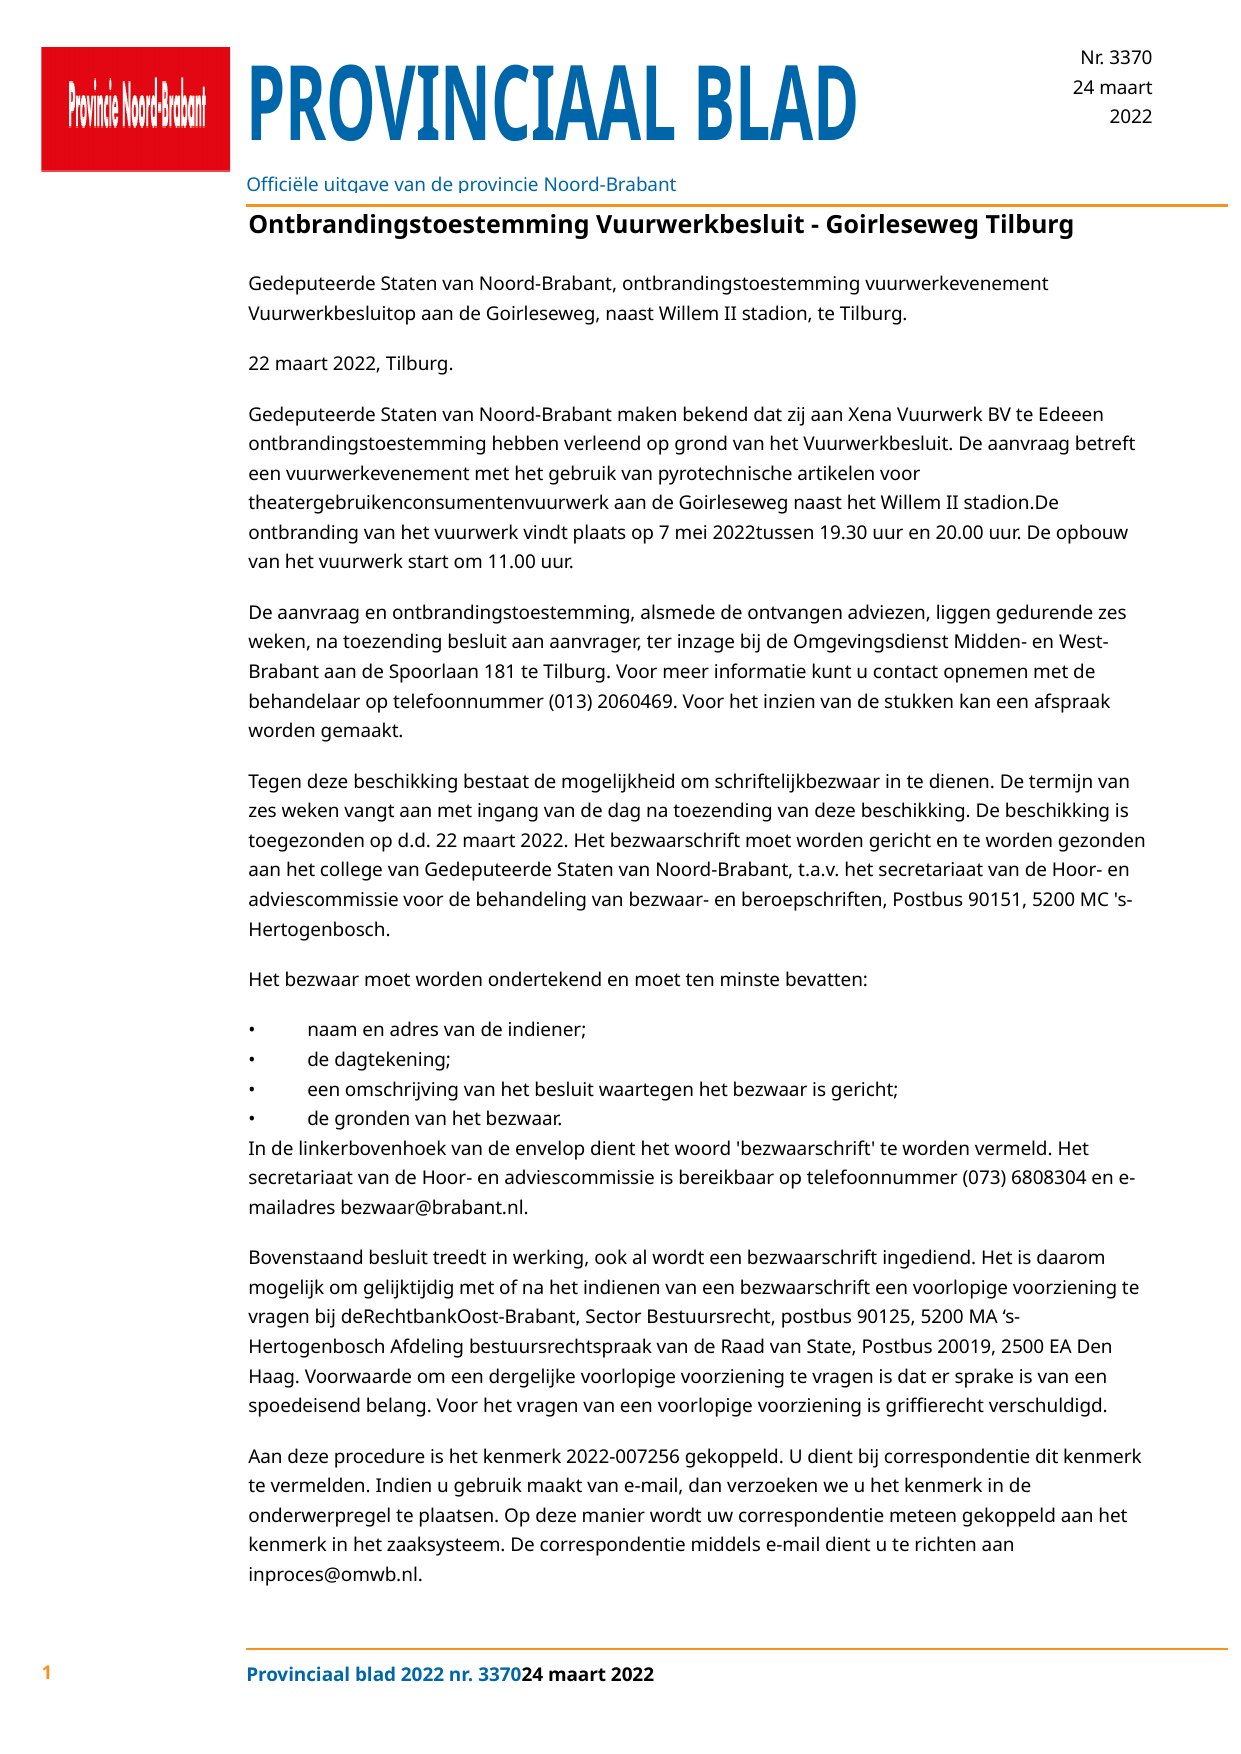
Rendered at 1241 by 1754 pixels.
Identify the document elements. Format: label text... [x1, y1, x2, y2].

text Gedeputeerde Staten van Noord-Brabant maken bekend dat zij aan Xena Vuurwerk BV te Edeeen ontbrandingstoestemming hebben verleend op grond van het Vuurwerkbesluit. De aanvraag betreft een vuurwerkevenement met het gebruik van pyrotechnische artikelen voor theatergebruikenconsumentenvuurwerk aan de Goirleseweg naast het Willem II stadion.De ontbranding van het vuurwerk vindt plaats op 7 mei 2022tussen 19.30 uur en 20.00 uur. De opbouw van het vuurwerk start om 11.00 uur. [248, 401, 1152, 574]
picture [41, 47, 231, 172]
list een omschrijving van het besluit waartegen het bezwaar is gericht; [248, 1076, 1152, 1101]
text Aan deze procedure is het kenmerk 2022-007256 gekoppeld. U dient bij correspondentie dit kenmerk te vermelden. Indien u gebruik maakt van e-mail, dan verzoeken we u het kenmerk in de onderwerpregel te plaatsen. Op deze manier wordt uw correspondentie meteen gekoppeld aan het kenmerk in het zaaksysteem. De correspondentie middels e-mail dient u te richten aan inproces@omwb.nl. [248, 1443, 1152, 1587]
text Gedeputeerde Staten van Noord-Brabant, ontbrandingstoestemming vuurwerkevenement Vuurwerkbesluitop aan de Goirleseweg, naast Willem II stadion, te Tilburg. [248, 270, 1152, 326]
text 22 maart 2022, Tilburg. [248, 350, 1152, 376]
list de gronden van het bezwaar. [248, 1105, 1152, 1131]
list de dagtekening; [248, 1046, 1152, 1072]
text De aanvraag en ontbrandingstoestemming, alsmede de ontvangen adviezen, liggen gedurende zes weken, na toezending besluit aan aanvrager, ter inzage bij de Omgevingsdienst Midden- en West-Brabant aan de Spoorlaan 181 te Tilburg. Voor meer informatie kunt u contact opnemen met de behandelaar op telefoonnummer (013) 2060469. Voor het inzien van de stukken kan een afspraak worden gemaakt. [248, 599, 1152, 743]
text Ontbrandingstoestemming Vuurwerkbesluit - Goirleseweg Tilburg [248, 207, 1152, 241]
text In de linkerbovenhoek van de envelop dient het woord 'bezwaarschrift' te worden vermeld. Het secretariaat van de Hoor- en adviescommissie is bereikbaar op telefoonnummer (073) 6808304 en e-mailadres bezwaar@brabant.nl. [248, 1135, 1152, 1220]
text Het bezwaar moet worden ondertekend en moet ten minste bevatten: [248, 966, 1152, 992]
list naam en adres van de indiener; [248, 1017, 1152, 1042]
text Tegen deze beschikking bestaat de mogelijkheid om schriftelijkbezwaar in te dienen. De termijn van zes weken vangt aan met ingang van de dag na toezending van deze beschikking. De beschikking is toegezonden op d.d. 22 maart 2022. Het bezwaarschrift moet worden gericht en te worden gezonden aan het college van Gedeputeerde Staten van Noord-Brabant, t.a.v. het secretariaat van de Hoor- en adviescommissie voor de behandeling van bezwaar- en beroepschriften, Postbus 90151, 5200 MC 's-Hertogenbosch. [248, 768, 1152, 941]
text Bovenstaand besluit treedt in werking, ook al wordt een bezwaarschrift ingediend. Het is daarom mogelijk om gelijktijdig met of na het indienen van een bezwaarschrift een voorlopige voorziening te vragen bij deRechtbankOost-Brabant, Sector Bestuursrecht, postbus 90125, 5200 MA ‘s-Hertogenbosch Afdeling bestuursrechtspraak van de Raad van State, Postbus 20019, 2500 EA Den Haag. Voorwaarde om een dergelijke voorlopige voorziening te vragen is dat er sprake is van een spoedeisend belang. Voor het vragen van een voorlopige voorziening is griffierecht verschuldigd. [248, 1244, 1152, 1418]
